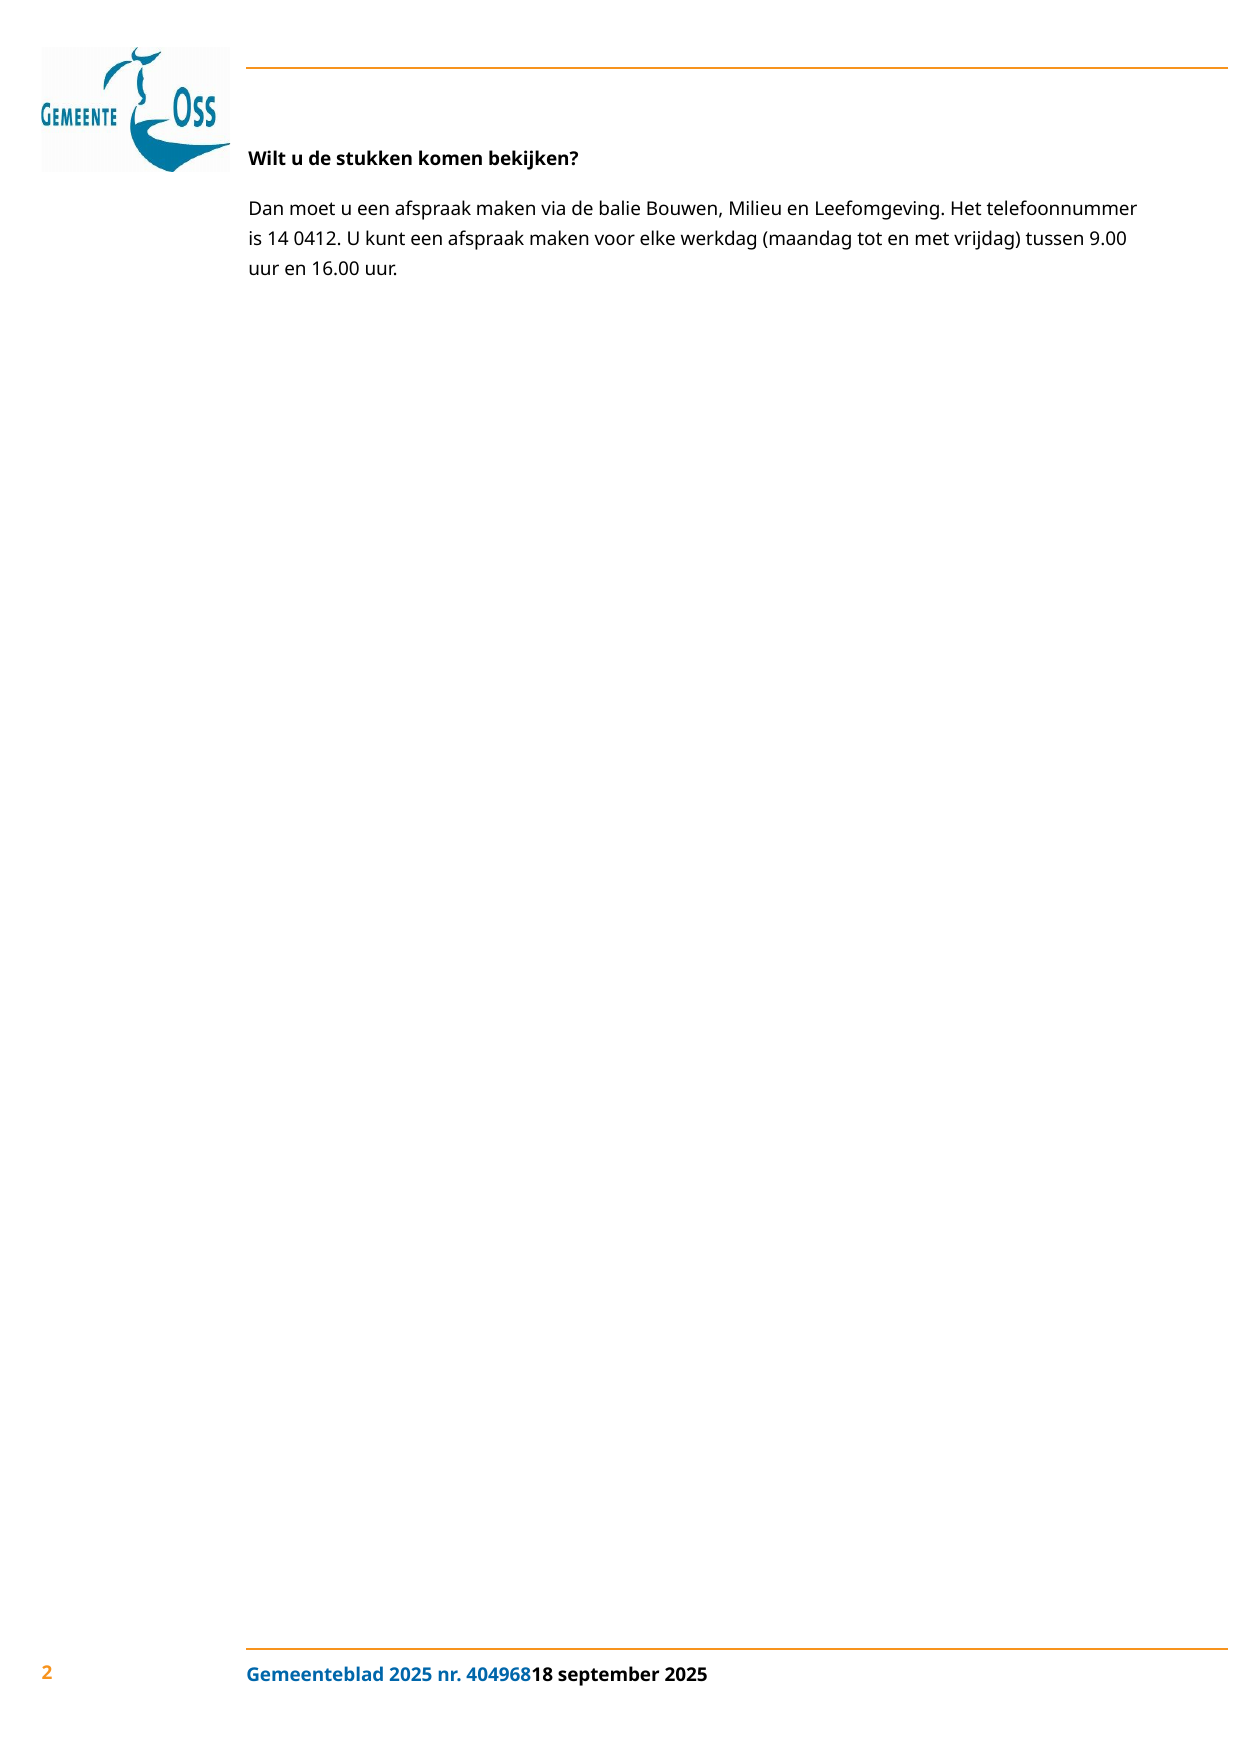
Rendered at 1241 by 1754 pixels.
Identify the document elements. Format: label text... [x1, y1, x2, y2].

text Wilt u de stukken komen bekijken? [248, 145, 1152, 171]
text Dan moet u een afspraak maken via de balie Bouwen, Milieu en Leefomgeving. Het telefoonnummer is 14 0412. U kunt een afspraak maken voor elke werkdag (maandag tot en met vrijdag) tussen 9.00 uur en 16.00 uur. [248, 196, 1152, 281]
picture [41, 47, 231, 172]
